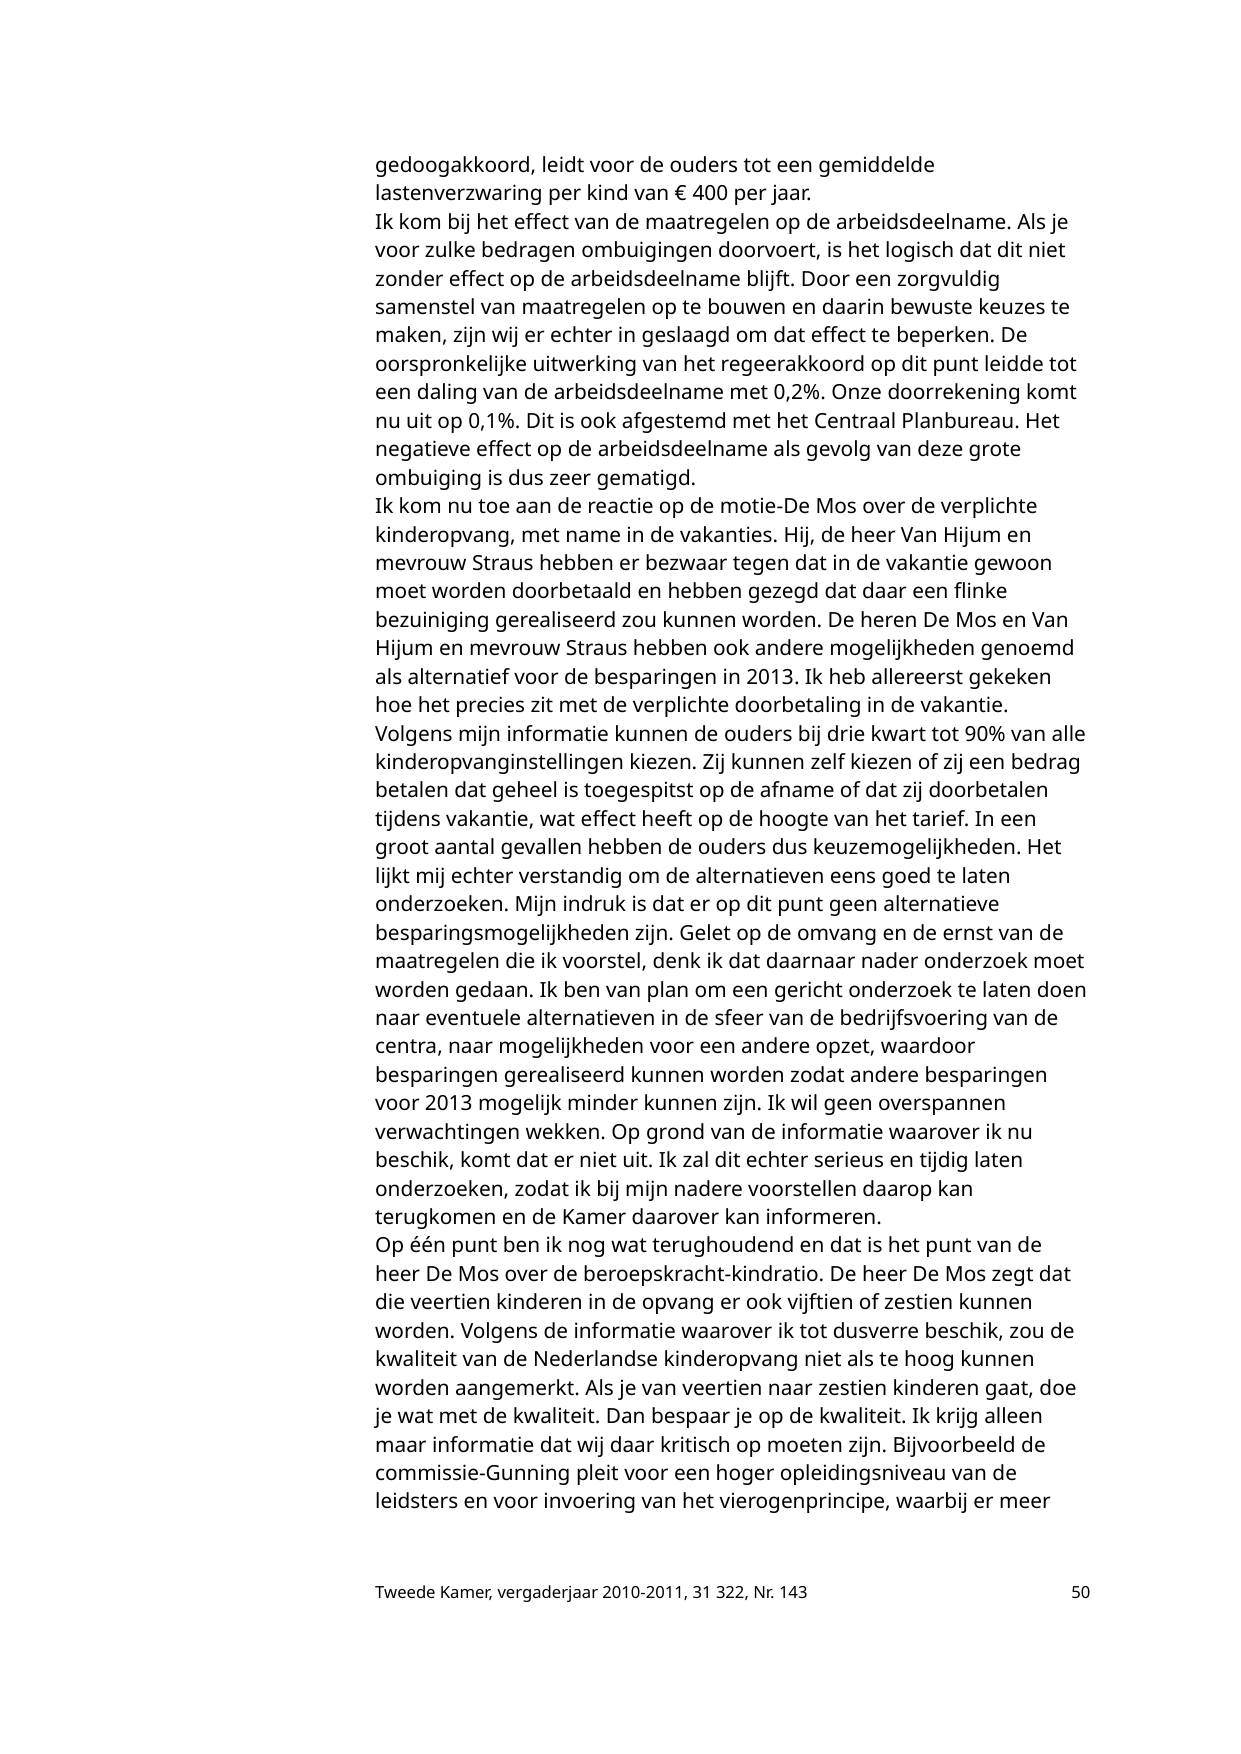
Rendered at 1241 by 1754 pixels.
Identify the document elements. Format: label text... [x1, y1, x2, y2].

text Ik kom bij het effect van de maatregelen op de arbeidsdeelname. Als je voor zulke bedragen ombuigingen doorvoert, is het logisch dat dit niet zonder effect op de arbeidsdeelname blijft. Door een zorgvuldig samenstel van maatregelen op te bouwen en daarin bewuste keuzes te maken, zijn wij er echter in geslaagd om dat effect te beperken. De oorspronkelijke uitwerking van het regeerakkoord op dit punt leidde tot een daling van de arbeidsdeelname met 0,2%. Onze doorrekening komt nu uit op 0,1%. Dit is ook afgestemd met het Centraal Planbureau. Het negatieve effect op de arbeidsdeelname als gevolg van deze grote ombuiging is dus zeer gematigd. [375, 207, 1090, 491]
text gedoogakkoord, leidt voor de ouders tot een gemiddelde lastenverzwaring per kind van € 400 per jaar. [375, 150, 1090, 207]
text Op één punt ben ik nog wat terughoudend en dat is het punt van de heer De Mos over de beroepskracht-kindratio. De heer De Mos zegt dat die veertien kinderen in de opvang er ook vijftien of zestien kunnen worden. Volgens de informatie waarover ik tot dusverre beschik, zou de kwaliteit van de Nederlandse kinderopvang niet als te hoog kunnen worden aangemerkt. Als je van veertien naar zestien kinderen gaat, doe je wat met de kwaliteit. Dan bespaar je op de kwaliteit. Ik krijg alleen maar informatie dat wij daar kritisch op moeten zijn. Bijvoorbeeld de commissie-Gunning pleit voor een hoger opleidingsniveau van de leidsters en voor invoering van het vierogenprincipe, waarbij er meer [375, 1231, 1090, 1515]
text Ik kom nu toe aan de reactie op de motie-De Mos over de verplichte kinderopvang, met name in de vakanties. Hij, de heer Van Hijum en mevrouw Straus hebben er bezwaar tegen dat in de vakantie gewoon moet worden doorbetaald en hebben gezegd dat daar een flinke bezuiniging gerealiseerd zou kunnen worden. De heren De Mos en Van Hijum en mevrouw Straus hebben ook andere mogelijkheden genoemd als alternatief voor de besparingen in 2013. Ik heb allereerst gekeken hoe het precies zit met de verplichte doorbetaling in de vakantie. Volgens mijn informatie kunnen de ouders bij drie kwart tot 90% van alle kinderopvanginstellingen kiezen. Zij kunnen zelf kiezen of zij een bedrag betalen dat geheel is toegespitst op de afname of dat zij doorbetalen tijdens vakantie, wat effect heeft op de hoogte van het tarief. In een groot aantal gevallen hebben de ouders dus keuzemogelijkheden. Het lijkt mij echter verstandig om de alternatieven eens goed te laten onderzoeken. Mijn indruk is dat er op dit punt geen alternatieve besparingsmogelijkheden zijn. Gelet op de omvang en de ernst van de maatregelen die ik voorstel, denk ik dat daarnaar nader onderzoek moet worden gedaan. Ik ben van plan om een gericht onderzoek te laten doen naar eventuele alternatieven in de sfeer van de bedrijfsvoering van de centra, naar mogelijkheden voor een andere opzet, waardoor besparingen gerealiseerd kunnen worden zodat andere besparingen voor 2013 mogelijk minder kunnen zijn. Ik wil geen overspannen verwachtingen wekken. Op grond van de informatie waarover ik nu beschik, komt dat er niet uit. Ik zal dit echter serieus en tijdig laten onderzoeken, zodat ik bij mijn nadere voorstellen daarop kan terugkomen en de Kamer daarover kan informeren. [375, 491, 1090, 1231]
